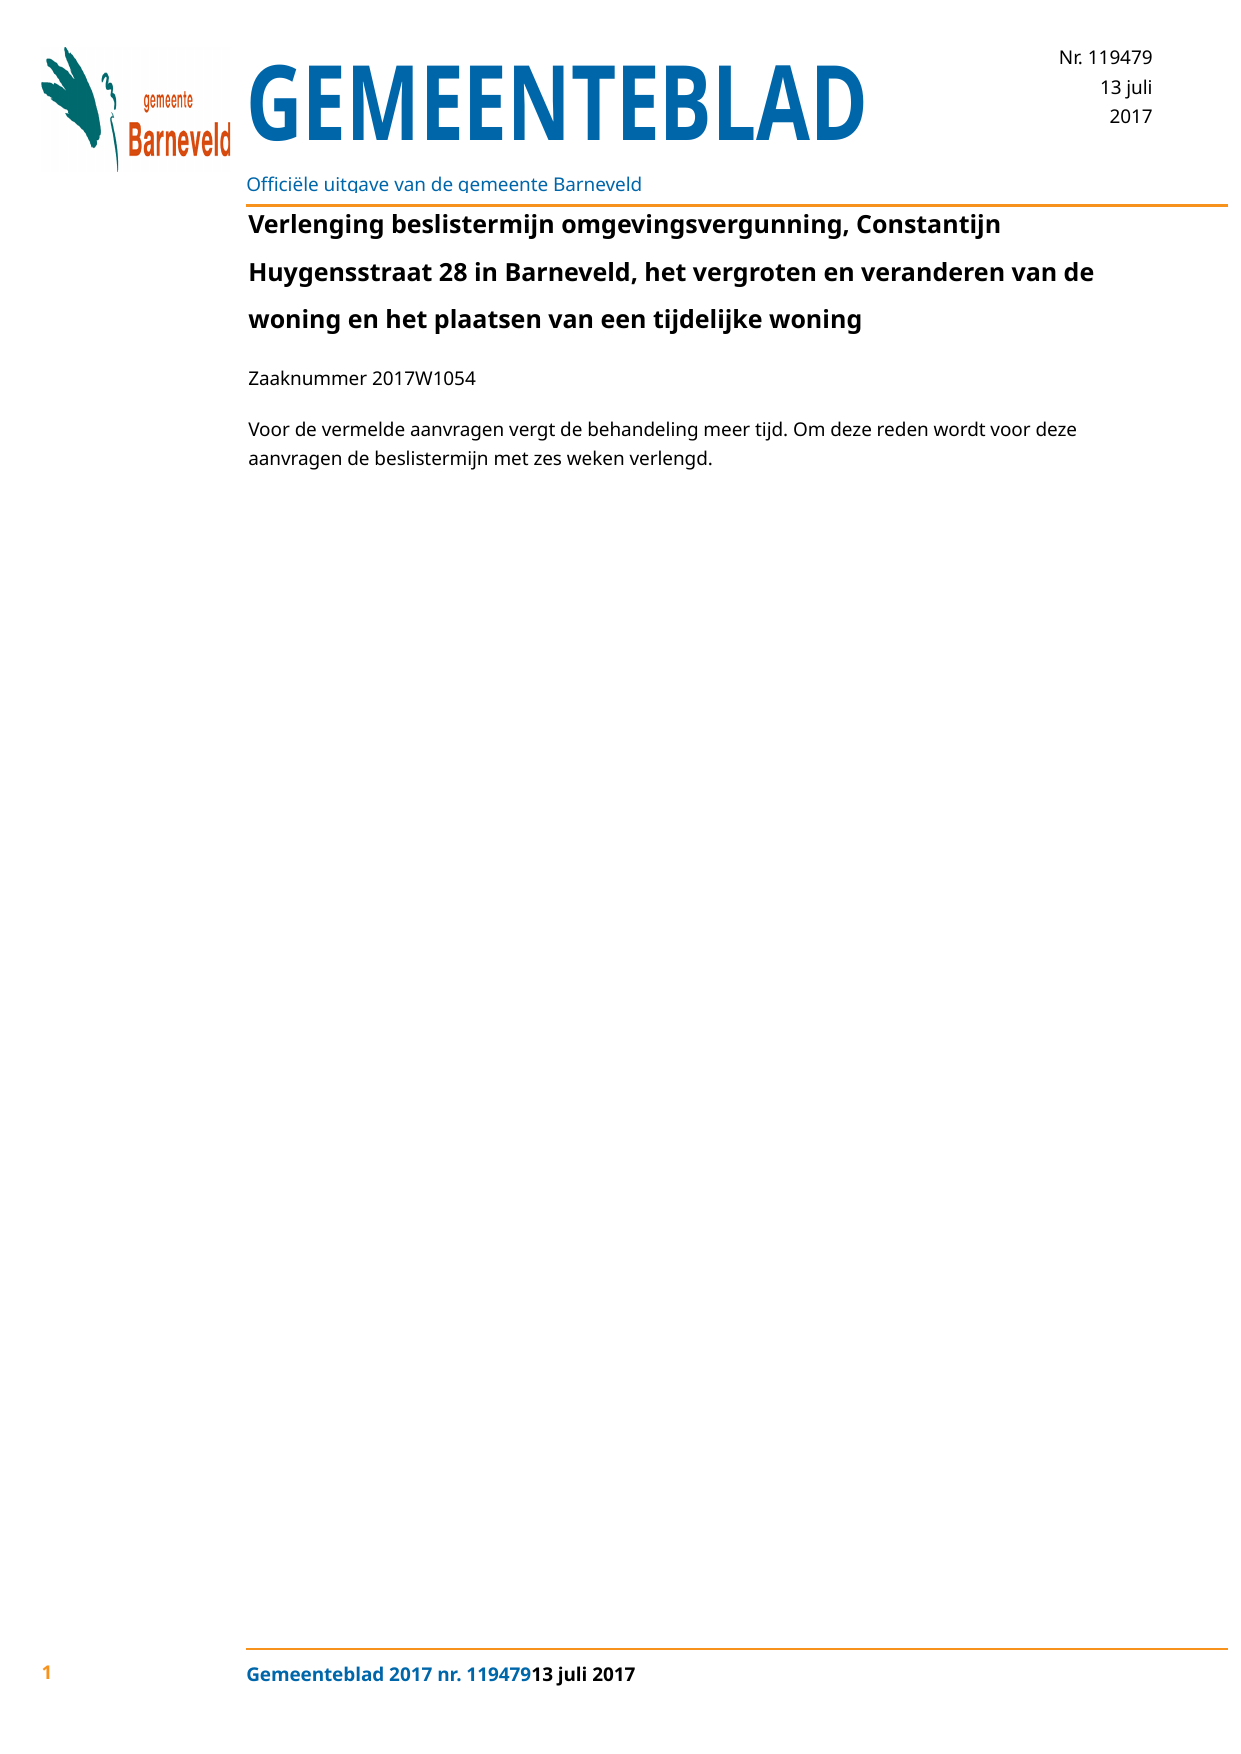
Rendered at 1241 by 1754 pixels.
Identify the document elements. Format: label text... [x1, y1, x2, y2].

text Zaaknummer 2017W1054 [248, 366, 1152, 391]
text Voor de vermelde aanvragen vergt de behandeling meer tijd. Om deze reden wordt voor deze aanvragen de beslistermijn met zes weken verlengd. [248, 416, 1152, 471]
text Verlenging beslistermijn omgevingsvergunning, Constantijn Huygensstraat 28 in Barneveld, het vergroten en veranderen van de woning en het plaatsen van een tijdelijke woning [248, 207, 1152, 336]
picture [41, 47, 231, 172]
